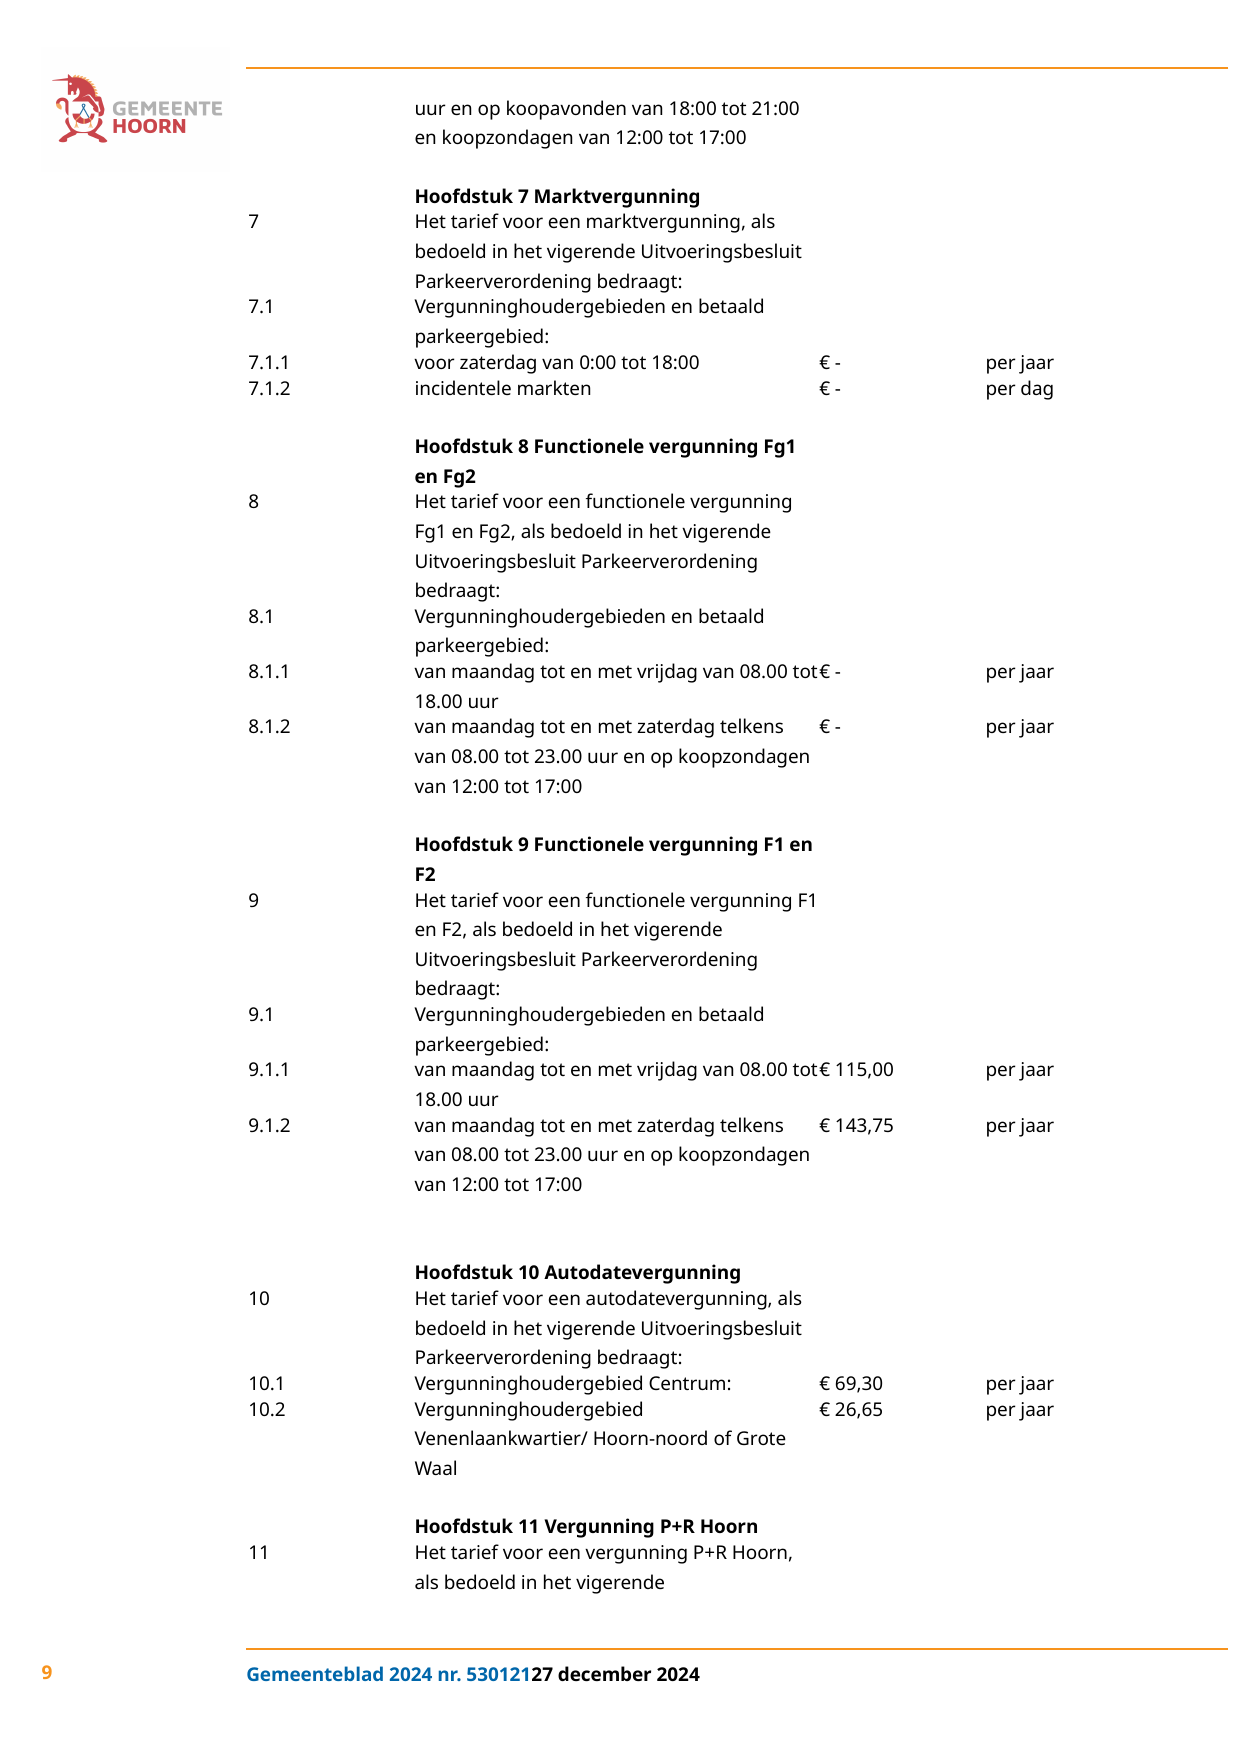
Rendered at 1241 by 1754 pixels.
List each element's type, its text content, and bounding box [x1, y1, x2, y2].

table_cell Het tarief voor een autodatevergunning, als bedoeld in het vigerende Uitvoeringsbesluit Parkeerverordening bedraagt: [414, 1285, 819, 1370]
table_cell [985, 95, 1152, 150]
table_cell Vergunninghoudergebieden en betaald parkeergebied: [414, 603, 819, 658]
table_cell 8.1.2 [248, 714, 414, 799]
table_cell [819, 95, 985, 150]
table_cell Het tarief voor een vergunning P+R Hoorn, als bedoeld in het vigerende [414, 1539, 819, 1594]
table_cell per jaar [985, 659, 1152, 714]
table_cell € - [819, 714, 985, 799]
table_header [985, 1514, 1152, 1539]
table_cell [985, 294, 1152, 349]
table_cell van maandag tot en met zaterdag telkens van 08.00 tot 23.00 uur en op koopzondagen van 12:00 tot 17:00 [414, 714, 819, 799]
table_cell 9 [248, 887, 414, 1001]
table_header [985, 433, 1152, 489]
table_cell € - [819, 659, 985, 714]
table_cell per jaar [985, 714, 1152, 799]
table_cell 10 [248, 1285, 414, 1370]
table_cell € 143,75 [819, 1112, 985, 1197]
table_cell van maandag tot en met vrijdag van 08.00 tot 18.00 uur [414, 659, 819, 714]
table_cell € 115,00 [819, 1057, 985, 1112]
table_cell 9.1.1 [248, 1057, 414, 1112]
table_cell 10.2 [248, 1396, 414, 1481]
table_cell [819, 887, 985, 1001]
table_cell [985, 489, 1152, 603]
table_cell per jaar [985, 1112, 1152, 1197]
table_cell voor zaterdag van 0:00 tot 18:00 [414, 349, 819, 375]
table_header Hoofdstuk 9 Functionele vergunning F1 en F2 [414, 832, 819, 887]
table_cell van maandag tot en met zaterdag telkens van 08.00 tot 23.00 uur en op koopzondagen van 12:00 tot 17:00 [414, 1112, 819, 1197]
table_cell [248, 95, 414, 150]
table_header [248, 832, 414, 887]
table_cell per jaar [985, 1370, 1152, 1396]
table_cell 8.1 [248, 603, 414, 658]
table_cell [819, 294, 985, 349]
table_header Hoofdstuk 7 Marktvergunning [414, 183, 819, 209]
table_cell per jaar [985, 1057, 1152, 1112]
table_cell € 69,30 [819, 1370, 985, 1396]
table_cell [819, 1539, 985, 1594]
table_cell 10.1 [248, 1370, 414, 1396]
table_cell 8.1.1 [248, 659, 414, 714]
table_header [819, 1514, 985, 1539]
table_cell Vergunninghoudergebied Centrum: [414, 1370, 819, 1396]
table_cell 8 [248, 489, 414, 603]
table_header Hoofdstuk 8 Functionele vergunning Fg1 en Fg2 [414, 433, 819, 489]
table_cell Vergunninghoudergebieden en betaald parkeergebied: [414, 1001, 819, 1057]
table_cell [985, 1539, 1152, 1594]
table_cell [985, 1285, 1152, 1370]
table_cell Het tarief voor een functionele vergunning Fg1 en Fg2, als bedoeld in het vigerende Uitvoeringsbesluit Parkeerverordening bedraagt: [414, 489, 819, 603]
table_cell € - [819, 375, 985, 400]
table_cell Het tarief voor een marktvergunning, als bedoeld in het vigerende Uitvoeringsbesluit Parkeerverordening bedraagt: [414, 209, 819, 294]
table_cell € - [819, 349, 985, 375]
table_cell 7.1.1 [248, 349, 414, 375]
table_header [819, 1259, 985, 1285]
table_cell [985, 1001, 1152, 1057]
table_cell van maandag tot en met vrijdag van 08.00 tot 18.00 uur [414, 1057, 819, 1112]
table_header [985, 832, 1152, 887]
table_cell uur en op koopavonden van 18:00 tot 21:00 en koopzondagen van 12:00 tot 17:00 [414, 95, 819, 150]
table_cell Vergunninghoudergebied Venenlaankwartier/ Hoorn-noord of Grote Waal [414, 1396, 819, 1481]
table_cell 11 [248, 1539, 414, 1594]
table_cell [819, 1001, 985, 1057]
table_cell [819, 209, 985, 294]
table_cell 9.1.2 [248, 1112, 414, 1197]
table_cell 7.1.2 [248, 375, 414, 400]
table_cell [985, 887, 1152, 1001]
table_cell 7 [248, 209, 414, 294]
table_cell 9.1 [248, 1001, 414, 1057]
table_header [248, 1514, 414, 1539]
table_cell per jaar [985, 349, 1152, 375]
table_header Hoofdstuk 11 Vergunning P+R Hoorn [414, 1514, 819, 1539]
table_cell [819, 603, 985, 658]
table_cell € 26,65 [819, 1396, 985, 1481]
table_cell Het tarief voor een functionele vergunning F1 en F2, als bedoeld in het vigerende Uitvoeringsbesluit Parkeerverordening bedraagt: [414, 887, 819, 1001]
table_cell per jaar [985, 1396, 1152, 1481]
picture [41, 47, 231, 172]
table_cell [985, 603, 1152, 658]
table_header Hoofdstuk 10 Autodatevergunning [414, 1259, 819, 1285]
table_cell [985, 209, 1152, 294]
table_cell per dag [985, 375, 1152, 400]
table_header [248, 433, 414, 489]
table_header [248, 1259, 414, 1285]
table_header [985, 1259, 1152, 1285]
table_cell Vergunninghoudergebieden en betaald parkeergebied: [414, 294, 819, 349]
table_header [819, 832, 985, 887]
table_header [819, 433, 985, 489]
table_cell incidentele markten [414, 375, 819, 400]
table_header [985, 183, 1152, 209]
table_cell [819, 489, 985, 603]
table_cell 7.1 [248, 294, 414, 349]
table_cell [819, 1285, 985, 1370]
table_header [248, 183, 414, 209]
table_header [819, 183, 985, 209]
